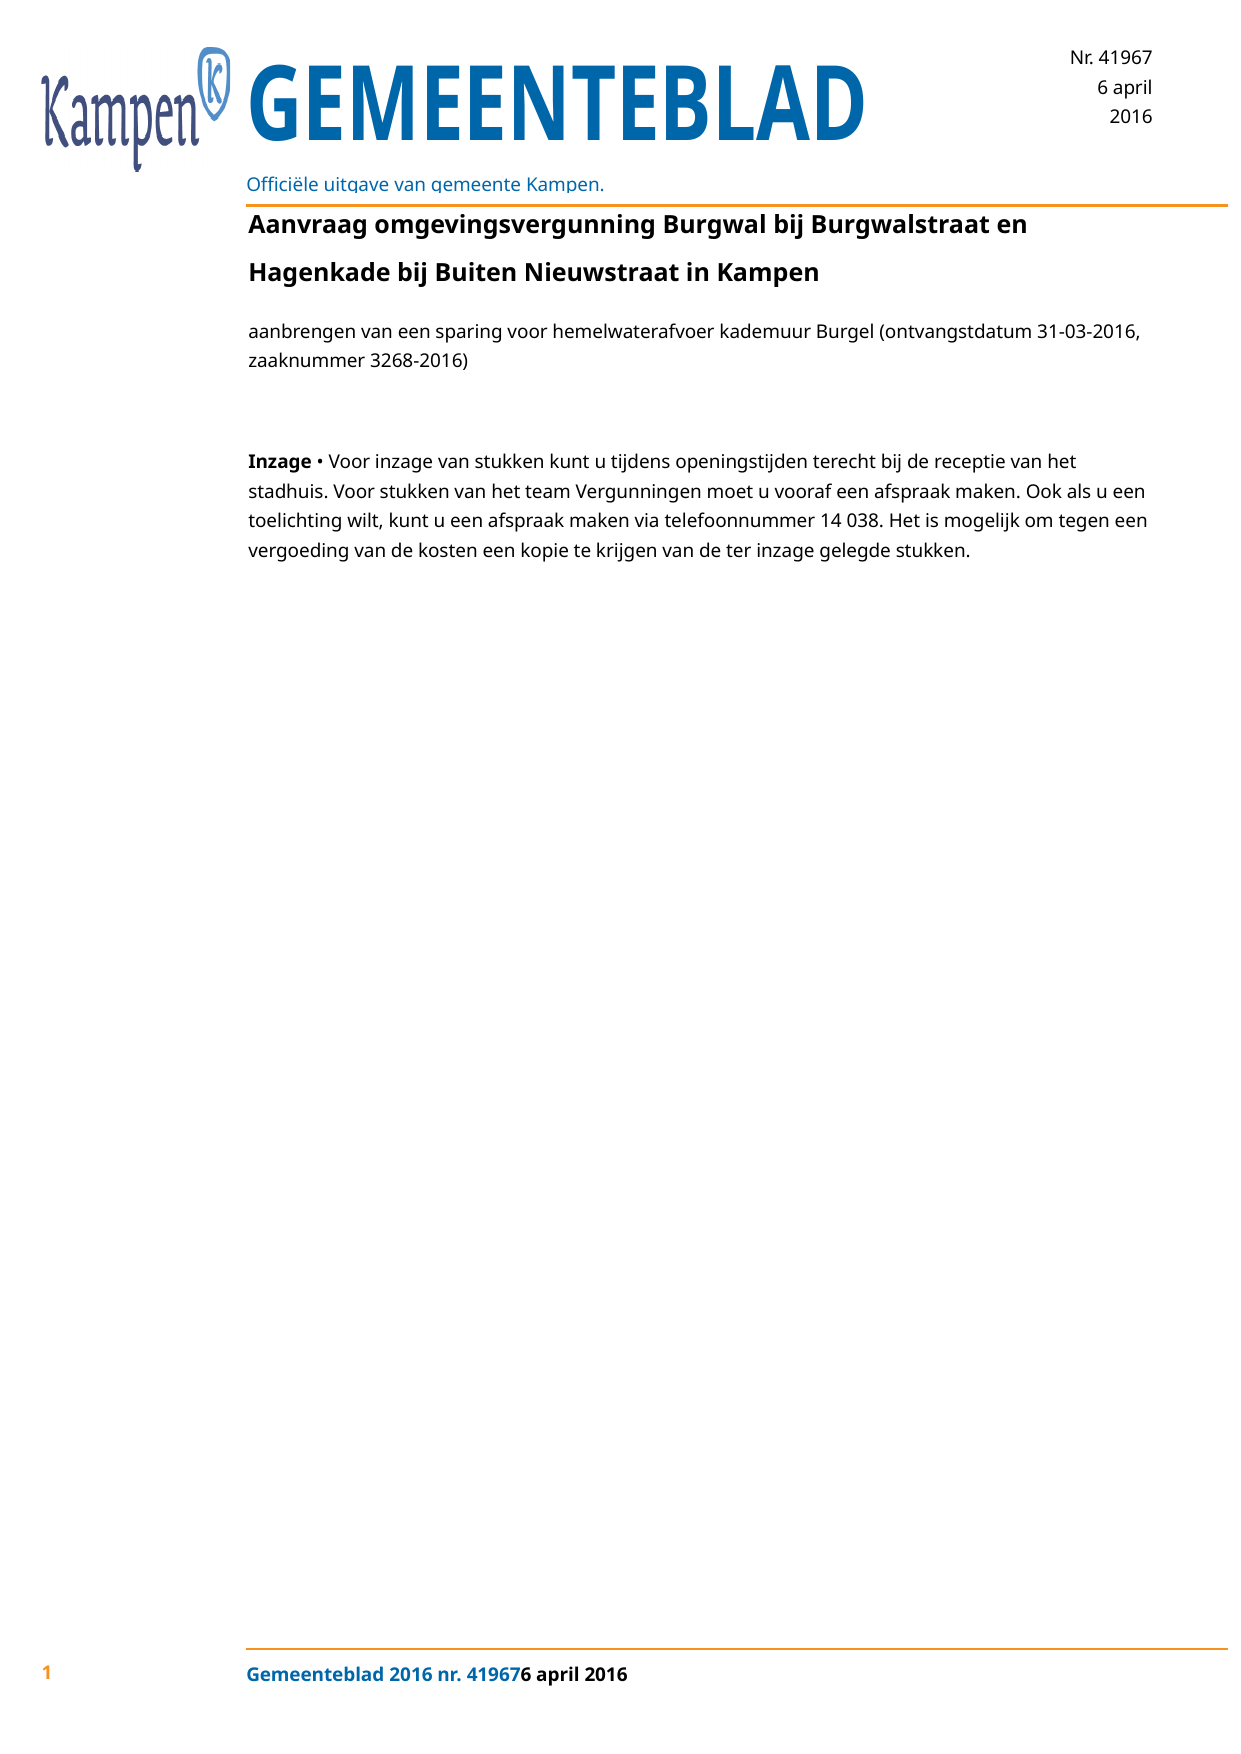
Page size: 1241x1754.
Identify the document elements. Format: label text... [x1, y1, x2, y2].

picture [41, 47, 231, 172]
text Aanvraag omgevingsvergunning Burgwal bij Burgwalstraat en Hagenkade bij Buiten Nieuwstraat in Kampen [248, 207, 1152, 288]
text Inzage • Voor inzage van stukken kunt u tijdens openingstijden terecht bij de receptie van het stadhuis. Voor stukken van het team Vergunningen moet u vooraf een afspraak maken. Ook als u een toelichting wilt, kunt u een afspraak maken via telefoonnummer 14 038. Het is mogelijk om tegen een vergoeding van de kosten een kopie te krijgen van de ter inzage gelegde stukken. [248, 448, 1152, 563]
text aanbrengen van een sparing voor hemelwaterafvoer kademuur Burgel (ontvangstdatum 31-03-2016, zaaknummer 3268-2016) [248, 318, 1152, 373]
